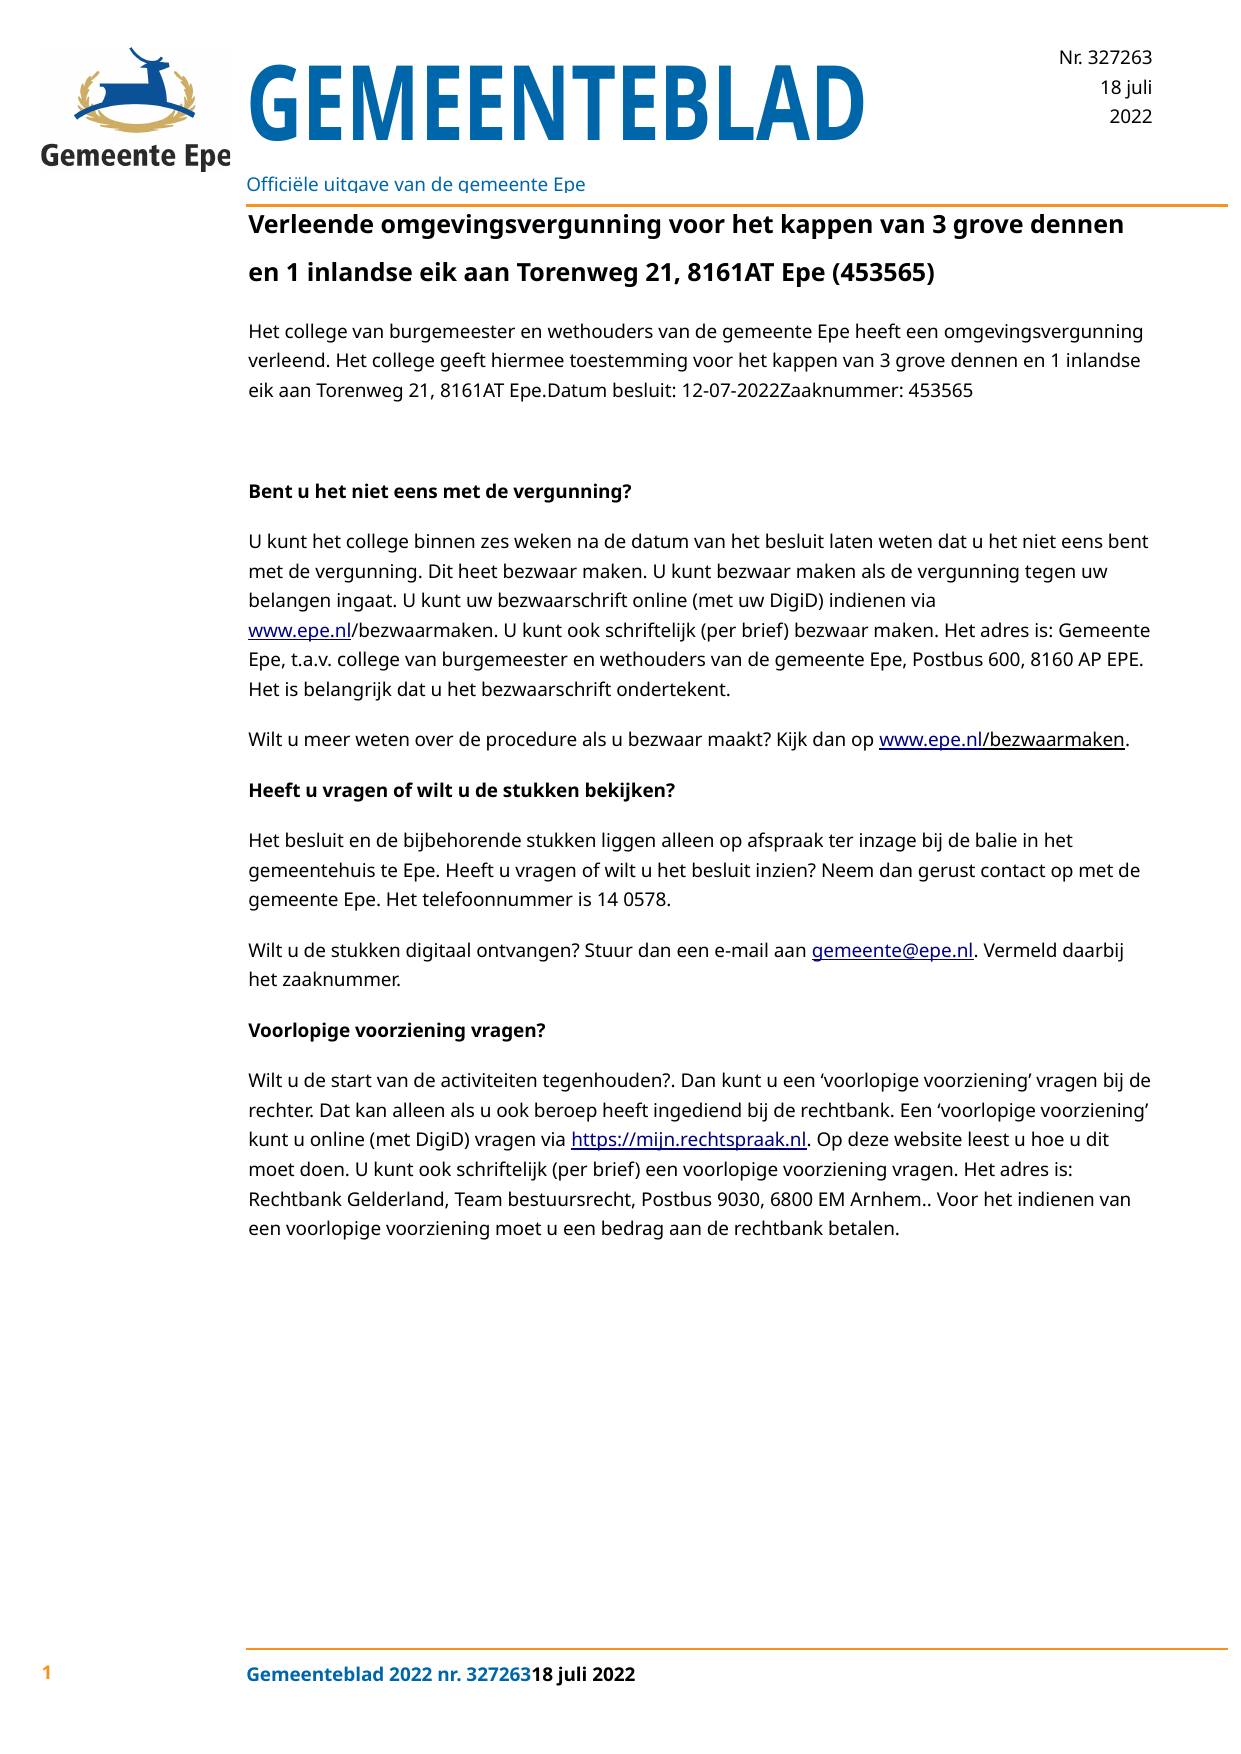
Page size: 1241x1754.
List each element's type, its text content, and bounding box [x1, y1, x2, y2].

text Wilt u de start van de activiteiten tegenhouden?. Dan kunt u een ‘voorlopige voorziening’ vragen bij de rechter. Dat kan alleen als u ook beroep heeft ingediend bij de rechtbank. Een ‘voorlopige voorziening’ kunt u online (met DigiD) vragen via https://mijn.rechtspraak.nl. Op deze website leest u hoe u dit moet doen. U kunt ook schriftelijk (per brief) een voorlopige voorziening vragen. Het adres is: Rechtbank Gelderland, Team bestuursrecht, Postbus 9030, 6800 EM Arnhem.. Voor het indienen van een voorlopige voorziening moet u een bedrag aan de rechtbank betalen. [248, 1067, 1152, 1241]
text Bent u het niet eens met de vergunning? [248, 478, 1152, 504]
text U kunt het college binnen zes weken na de datum van het besluit laten weten dat u het niet eens bent met de vergunning. Dit heet bezwaar maken. U kunt bezwaar maken als de vergunning tegen uw belangen ingaat. U kunt uw bezwaarschrift online (met uw DigiD) indienen via www.epe.nl/bezwaarmaken. U kunt ook schriftelijk (per brief) bezwaar maken. Het adres is: Gemeente Epe, t.a.v. college van burgemeester en wethouders van de gemeente Epe, Postbus 600, 8160 AP EPE. Het is belangrijk dat u het bezwaarschrift ondertekent. [248, 528, 1152, 702]
text Verleende omgevingsvergunning voor het kappen van 3 grove dennen en 1 inlandse eik aan Torenweg 21, 8161AT Epe (453565) [248, 207, 1152, 288]
text Voorlopige voorziening vragen? [248, 1017, 1152, 1043]
text Wilt u de stukken digitaal ontvangen? Stuur dan een e-mail aan gemeente@epe.nl. Vermeld daarbij het zaaknummer. [248, 937, 1152, 992]
text Het college van burgemeester en wethouders van de gemeente Epe heeft een omgevingsvergunning verleend. Het college geeft hiermee toestemming voor het kappen van 3 grove dennen en 1 inlandse eik aan Torenweg 21, 8161AT Epe.Datum besluit: 12-07-2022Zaaknummer: 453565 [248, 318, 1152, 403]
text Het besluit en de bijbehorende stukken liggen alleen op afspraak ter inzage bij de balie in het gemeentehuis te Epe. Heeft u vragen of wilt u het besluit inzien? Neem dan gerust contact op met de gemeente Epe. Het telefoonnummer is 14 0578. [248, 827, 1152, 912]
text Heeft u vragen of wilt u de stukken bekijken? [248, 777, 1152, 803]
picture [41, 47, 231, 172]
text Wilt u meer weten over de procedure als u bezwaar maakt? Kijk dan op www.epe.nl/bezwaarmaken. [248, 727, 1152, 752]
